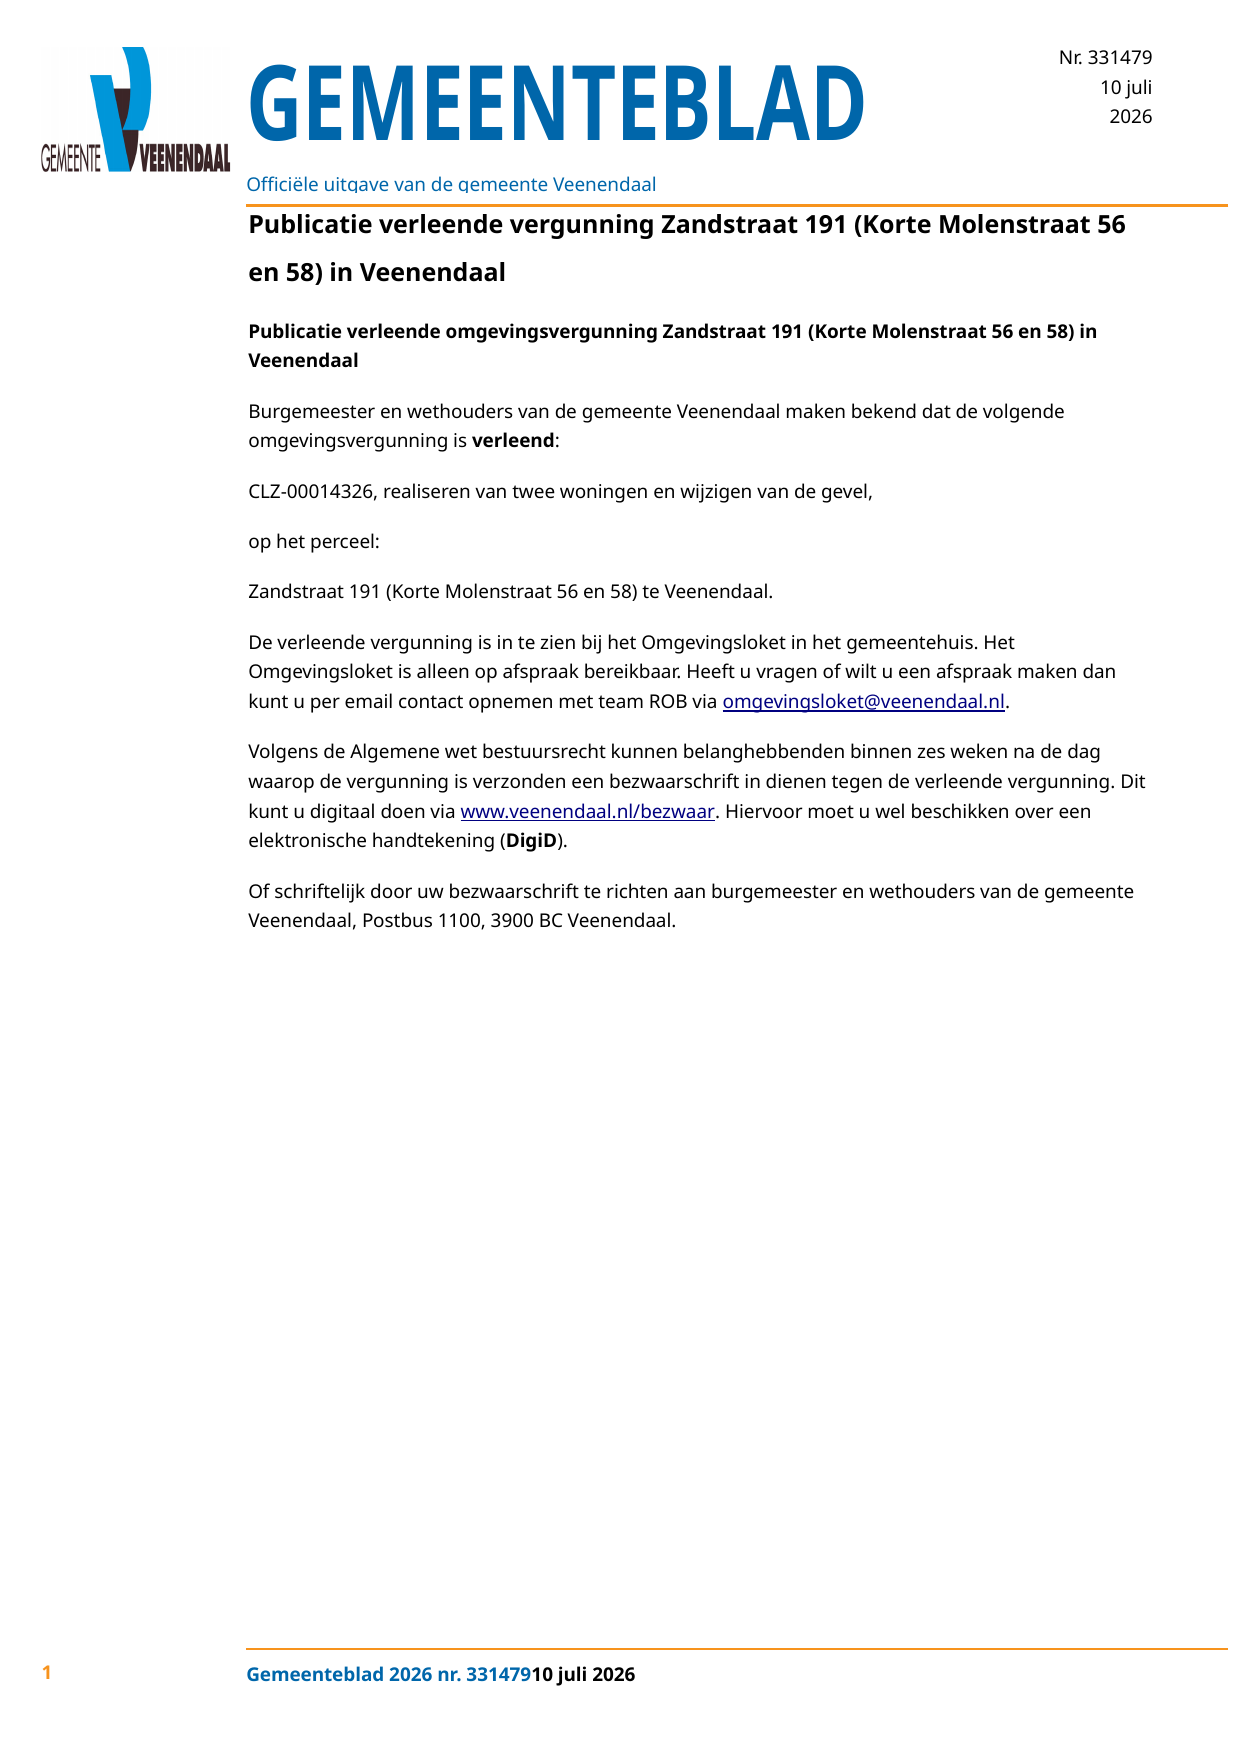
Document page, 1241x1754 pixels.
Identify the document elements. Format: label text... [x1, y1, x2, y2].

picture [123, 47, 231, 172]
text Publicatie verleende vergunning Zandstraat 191 (Korte Molenstraat 56 en 58) in Veenendaal [248, 207, 1152, 288]
text CLZ-00014326, realiseren van twee woningen en wijzigen van de gevel, [248, 478, 1152, 504]
text op het perceel: [248, 528, 1152, 554]
picture [41, 47, 130, 172]
text Burgemeester en wethouders van de gemeente Veenendaal maken bekend dat de volgende omgevingsvergunning is verleend: [248, 398, 1152, 453]
text Zandstraat 191 (Korte Molenstraat 56 en 58) te Veenendaal. [248, 579, 1152, 604]
text Volgens de Algemene wet bestuursrecht kunnen belanghebbenden binnen zes weken na de dag waarop de vergunning is verzonden een bezwaarschrift in dienen tegen de verleende vergunning. Dit kunt u digitaal doen via www.veenendaal.nl/bezwaar. Hiervoor moet u wel beschikken over een elektronische handtekening (DigiD). [248, 739, 1152, 853]
text Of schriftelijk door uw bezwaarschrift te richten aan burgemeester en wethouders van de gemeente Veenendaal, Postbus 1100, 3900 BC Veenendaal. [248, 878, 1152, 933]
text De verleende vergunning is in te zien bij het Omgevingsloket in het gemeentehuis. Het Omgevingsloket is alleen op afspraak bereikbaar. Heeft u vragen of wilt u een afspraak maken dan kunt u per email contact opnemen met team ROB via omgevingsloket@veenendaal.nl. [248, 629, 1152, 714]
text Publicatie verleende omgevingsvergunning Zandstraat 191 (Korte Molenstraat 56 en 58) in Veenendaal [248, 318, 1152, 373]
